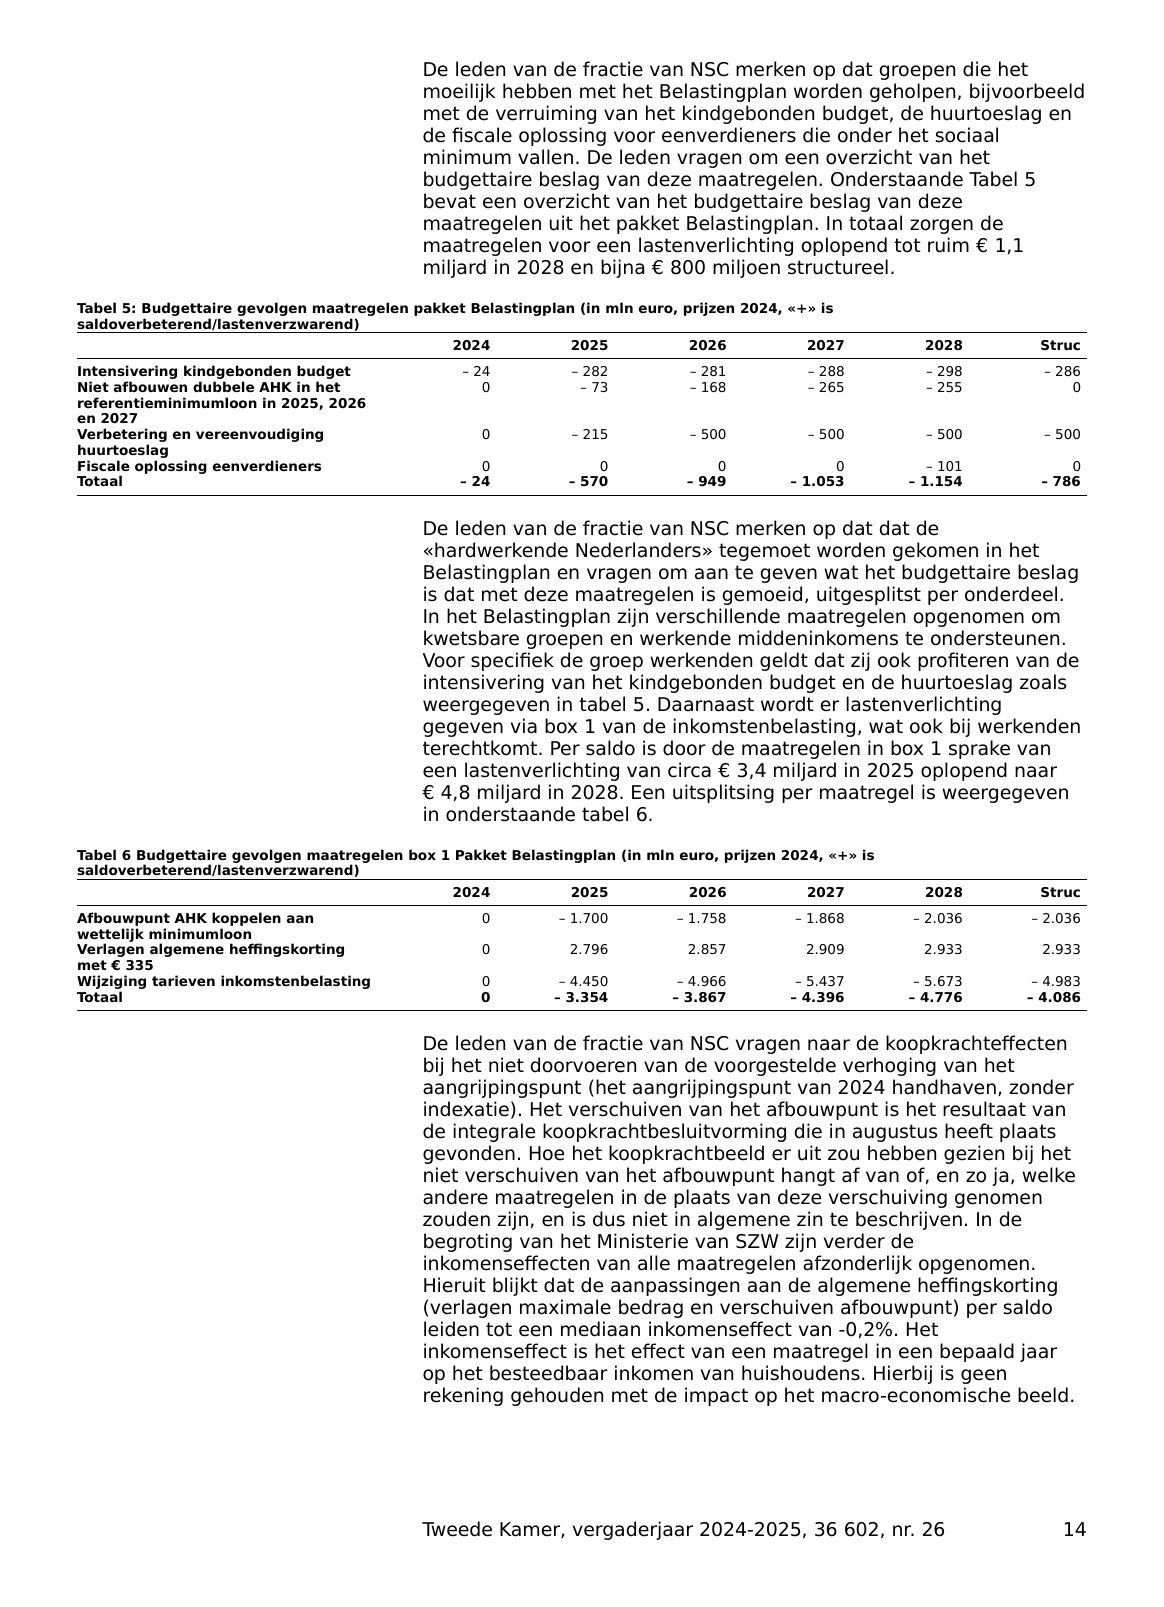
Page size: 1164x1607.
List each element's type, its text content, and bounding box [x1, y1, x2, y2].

table_cell – 5.437 [732, 974, 850, 989]
table_cell – 286 [969, 359, 1087, 380]
table_cell – 1.758 [614, 906, 732, 942]
table_cell 2027 [732, 333, 850, 358]
table_cell – 101 [850, 459, 968, 474]
table_cell – 500 [732, 427, 850, 458]
table_cell 2.933 [969, 942, 1087, 974]
text De leden van de fractie van NSC merken op dat dat de «hardwerkende Nederlanders» tegemoet worden gekomen in het Belastingplan en vragen om aan te geven wat het budgettaire beslag is dat met deze maatregelen is gemoeid, uitgesplitst per onderdeel. In het Belastingplan zijn verschillende maatregelen opgenomen om kwetsbare groepen en werkende middeninkomens te ondersteunen. Voor specifiek de groep werkenden geldt dat zij ook profiteren van de intensivering van het kindgebonden budget en de huurtoeslag zoals weergegeven in tabel 5. Daarnaast wordt er lastenverlichting gegeven via box 1 van de inkomstenbelasting, wat ook bij werkenden terechtkomt. Per saldo is door de maatregelen in box 1 sprake van een lastenverlichting van circa € 3,4 miljard in 2025 oplopend naar € 4,8 miljard in 2028. Een uitsplitsing per maatregel is weergegeven in onderstaande tabel 6. [422, 518, 1087, 826]
text De leden van de fractie van NSC merken op dat groepen die het moeilijk hebben met het Belastingplan worden geholpen, bijvoorbeeld met de verruiming van het kindgebonden budget, de huurtoeslag en de fiscale oplossing voor eenverdieners die onder het sociaal minimum vallen. De leden vragen om een overzicht van het budgettaire beslag van deze maatregelen. Onderstaande Tabel 5 bevat een overzicht van het budgettaire beslag van deze maatregelen uit het pakket Belastingplan. In totaal zorgen de maatregelen voor een lastenverlichting oplopend tot ruim € 1,1 miljard in 2028 en bijna € 800 miljoen structureel. [422, 59, 1087, 279]
table_cell – 4.776 [850, 989, 968, 1010]
table_cell 2025 [496, 333, 614, 358]
table_cell – 265 [732, 380, 850, 427]
table_cell 2024 [378, 880, 496, 905]
table_cell – 4.983 [969, 974, 1087, 989]
table_cell 2.857 [614, 942, 732, 974]
table_cell 0 [969, 459, 1087, 474]
table_cell Totaal [77, 989, 378, 1010]
table_cell 2028 [850, 880, 968, 905]
table_cell [77, 333, 378, 358]
table_cell – 282 [496, 359, 614, 380]
table_cell 0 [378, 427, 496, 458]
table_cell 2027 [732, 880, 850, 905]
table_cell 2.796 [496, 942, 614, 974]
table_cell Struc [969, 880, 1087, 905]
table_cell 2025 [496, 880, 614, 905]
text De leden van de fractie van NSC vragen naar de koopkrachteffecten bij het niet doorvoeren van de voorgestelde verhoging van het aangrijpingspunt (het aangrijpingspunt van 2024 handhaven, zonder indexatie). Het verschuiven van het afbouwpunt is het resultaat van de integrale koopkrachtbesluitvorming die in augustus heeft plaats gevonden. Hoe het koopkrachtbeeld er uit zou hebben gezien bij het niet verschuiven van het afbouwpunt hangt af van of, en zo ja, welke andere maatregelen in de plaats van deze verschuiving genomen zouden zijn, en is dus niet in algemene zin te beschrijven. In de begroting van het Ministerie van SZW zijn verder de inkomenseffecten van alle maatregelen afzonderlijk opgenomen. Hieruit blijkt dat de aanpassingen aan de algemene heffingskorting (verlagen maximale bedrag en verschuiven afbouwpunt) per saldo leiden tot een mediaan inkomenseffect van -0,2%. Het inkomenseffect is het effect van een maatregel in een bepaald jaar op het besteedbaar inkomen van huishoudens. Hierbij is geen rekening gehouden met de impact op het macro-economische beeld. [422, 1033, 1087, 1407]
table_cell – 1.053 [732, 474, 850, 494]
table_cell 0 [496, 459, 614, 474]
table_cell 0 [378, 974, 496, 989]
table_cell – 4.450 [496, 974, 614, 989]
table_cell – 1.154 [850, 474, 968, 494]
table_cell Struc [969, 333, 1087, 358]
table_cell 0 [378, 906, 496, 942]
table_cell – 1.868 [732, 906, 850, 942]
table_cell – 255 [850, 380, 968, 427]
table_cell 0 [378, 459, 496, 474]
table_cell – 1.700 [496, 906, 614, 942]
table_cell – 500 [969, 427, 1087, 458]
table_cell 2.909 [732, 942, 850, 974]
table_cell 0 [969, 380, 1087, 427]
table_cell – 288 [732, 359, 850, 380]
table_cell – 215 [496, 427, 614, 458]
table_cell – 168 [614, 380, 732, 427]
table_cell 0 [378, 380, 496, 427]
table_cell – 3.354 [496, 989, 614, 1010]
table_cell Afbouwpunt AHK koppelen aan wettelijk minimumloon [77, 906, 378, 942]
table_cell – 4.966 [614, 974, 732, 989]
table_cell 2026 [614, 333, 732, 358]
table_cell – 73 [496, 380, 614, 427]
table_cell – 4.396 [732, 989, 850, 1010]
table_cell – 949 [614, 474, 732, 494]
table_cell 2.933 [850, 942, 968, 974]
table_cell – 5.673 [850, 974, 968, 989]
table_cell – 500 [850, 427, 968, 458]
table_cell Niet afbouwen dubbele AHK in het referentieminimumloon in 2025, 2026 en 2027 [77, 380, 378, 427]
table_cell – 24 [378, 359, 496, 380]
table_cell 0 [732, 459, 850, 474]
table_cell 2024 [378, 333, 496, 358]
table_cell – 2.036 [969, 906, 1087, 942]
table_cell Fiscale oplossing eenverdieners [77, 459, 378, 474]
table_cell 2028 [850, 333, 968, 358]
table_cell Wijziging tarieven inkomstenbelasting [77, 974, 378, 989]
table_cell [77, 880, 378, 905]
table_header Tabel 5: Budgettaire gevolgen maatregelen pakket Belastingplan (in mln euro, prijzen 2024, «+» is saldoverbeterend/lastenverzwarend) [77, 301, 1087, 332]
table_cell – 2.036 [850, 906, 968, 942]
table_cell 0 [378, 989, 496, 1010]
table_cell – 570 [496, 474, 614, 494]
table_cell 2026 [614, 880, 732, 905]
table_header Tabel 6 Budgettaire gevolgen maatregelen box 1 Pakket Belastingplan (in mln euro, prijzen 2024, «+» is saldoverbeterend/lastenverzwarend) [77, 848, 1087, 879]
table_cell Totaal [77, 474, 378, 494]
table_cell – 3.867 [614, 989, 732, 1010]
table_cell Intensivering kindgebonden budget [77, 359, 378, 380]
table_cell – 281 [614, 359, 732, 380]
table_cell Verlagen algemene heffingskorting met € 335 [77, 942, 378, 974]
table_cell 0 [614, 459, 732, 474]
table_cell Verbetering en vereenvoudiging huurtoeslag [77, 427, 378, 458]
table_cell – 4.086 [969, 989, 1087, 1010]
table_cell 0 [378, 942, 496, 974]
table_cell – 500 [614, 427, 732, 458]
table_cell – 24 [378, 474, 496, 494]
table_cell – 786 [969, 474, 1087, 494]
table_cell – 298 [850, 359, 968, 380]
